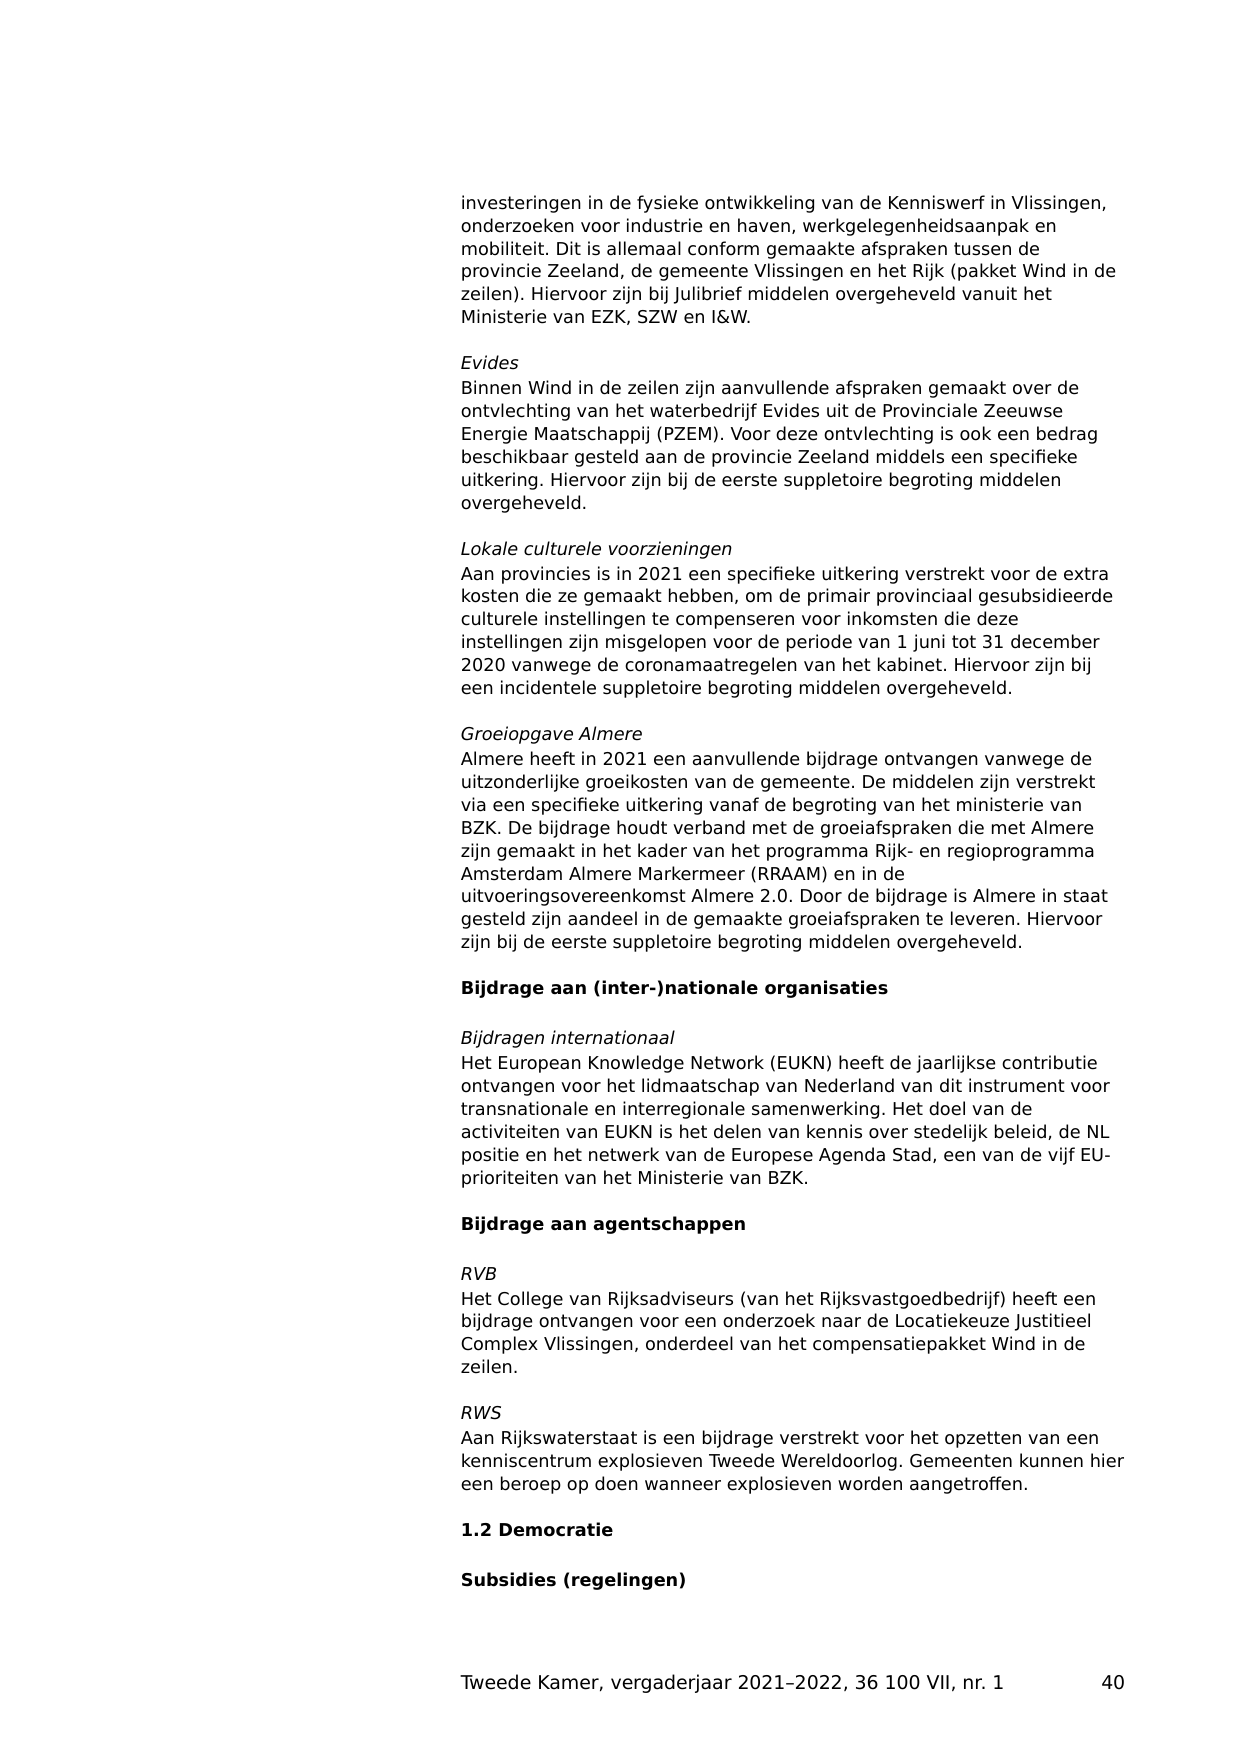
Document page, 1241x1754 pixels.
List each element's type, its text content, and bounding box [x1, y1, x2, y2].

text Bijdrage aan (inter-)nationale organisaties [461, 976, 1125, 999]
text Bijdrage aan agentschappen [461, 1212, 1125, 1234]
text Aan provincies is in 2021 een specifieke uitkering verstrekt voor de extra kosten die ze gemaakt hebben, om de primair provinciaal gesubsidieerde culturele instellingen te compenseren voor inkomsten die deze instellingen zijn misgelopen voor de periode van 1 juni tot 31 december 2020 vanwege de coronamaatregelen van het kabinet. Hiervoor zijn bij een incidentele suppletoire begroting middelen overgeheveld. [461, 562, 1125, 699]
text Subsidies (regelingen) [461, 1568, 1125, 1591]
text Het European Knowledge Network (EUKN) heeft de jaarlijkse contributie ontvangen voor het lidmaatschap van Nederland van dit instrument voor transnationale en interregionale samenwerking. Het doel van de activiteiten van EUKN is het delen van kennis over stedelijk beleid, de NL positie en het netwerk van de Europese Agenda Stad, een van de vijf EU-prioriteiten van het Ministerie van BZK. [461, 1051, 1125, 1189]
text 1.2 Democratie [461, 1518, 1125, 1541]
text Almere heeft in 2021 een aanvullende bijdrage ontvangen vanwege de uitzonderlijke groeikosten van de gemeente. De middelen zijn verstrekt via een specifieke uitkering vanaf de begroting van het ministerie van BZK. De bijdrage houdt verband met de groeiafspraken die met Almere zijn gemaakt in het kader van het programma Rijk- en regioprogramma Amsterdam Almere Markermeer (RRAAM) en in de uitvoeringsovereenkomst Almere 2.0. Door de bijdrage is Almere in staat gesteld zijn aandeel in de gemaakte groeiafspraken te leveren. Hiervoor zijn bij de eerste suppletoire begroting middelen overgeheveld. [461, 747, 1125, 953]
text RVB [461, 1262, 1125, 1284]
text Bijdragen internationaal [461, 1026, 1125, 1049]
text Evides [461, 351, 1125, 374]
text Groeiopgave Almere [461, 722, 1125, 745]
text RWS [461, 1401, 1125, 1424]
text Binnen Wind in de zeilen zijn aanvullende afspraken gemaakt over de ontvlechting van het waterbedrijf Evides uit de Provinciale Zeeuwse Energie Maatschappij (PZEM). Voor deze ontvlechting is ook een bedrag beschikbaar gesteld aan de provincie Zeeland middels een specifieke uitkering. Hiervoor zijn bij de eerste suppletoire begroting middelen overgeheveld. [461, 376, 1125, 514]
text Lokale culturele voorzieningen [461, 537, 1125, 559]
text Het College van Rijksadviseurs (van het Rijksvastgoedbedrijf) heeft een bijdrage ontvangen voor een onderzoek naar de Locatiekeuze Justitieel Complex Vlissingen, onderdeel van het compensatiepakket Wind in de zeilen. [461, 1287, 1125, 1378]
text Aan Rijkswaterstaat is een bijdrage verstrekt voor het opzetten van een kenniscentrum explosieven Tweede Wereldoorlog. Gemeenten kunnen hier een beroep op doen wanneer explosieven worden aangetroffen. [461, 1426, 1125, 1495]
text investeringen in de fysieke ontwikkeling van de Kenniswerf in Vlissingen, onderzoeken voor industrie en haven, werkgelegenheidsaanpak en mobiliteit. Dit is allemaal conform gemaakte afspraken tussen de provincie Zeeland, de gemeente Vlissingen en het Rijk (pakket Wind in de zeilen). Hiervoor zijn bij Julibrief middelen overgeheveld vanuit het Ministerie van EZK, SZW en I&W. [461, 191, 1125, 328]
